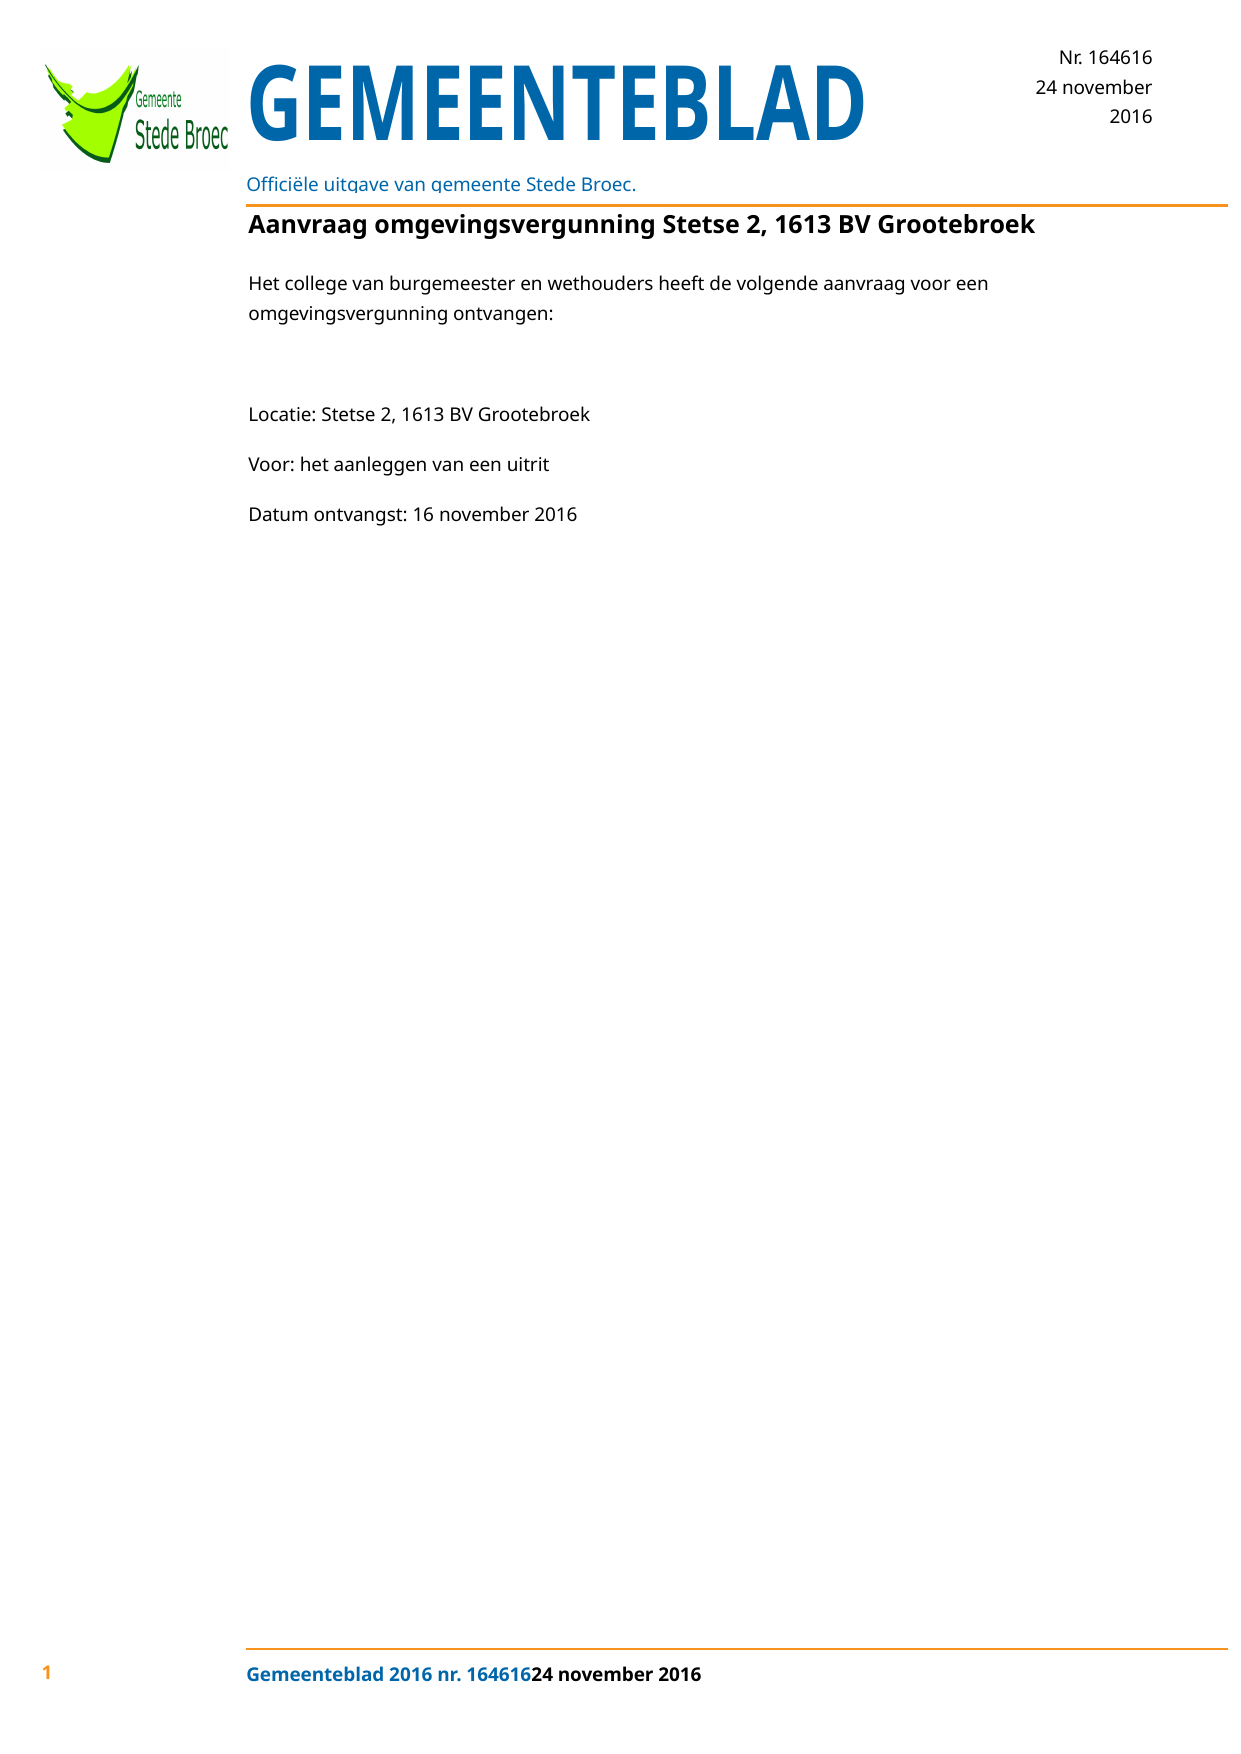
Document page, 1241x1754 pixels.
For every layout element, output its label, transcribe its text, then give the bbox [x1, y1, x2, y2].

picture [41, 47, 231, 172]
text Aanvraag omgevingsvergunning Stetse 2, 1613 BV Grootebroek [248, 207, 1152, 241]
text Voor: het aanleggen van een uitrit [248, 451, 1152, 477]
text Datum ontvangst: 16 november 2016 [248, 502, 1152, 527]
text Locatie: Stetse 2, 1613 BV Grootebroek [248, 401, 1152, 426]
text Het college van burgemeester en wethouders heeft de volgende aanvraag voor een omgevingsvergunning ontvangen: [248, 270, 1152, 326]
